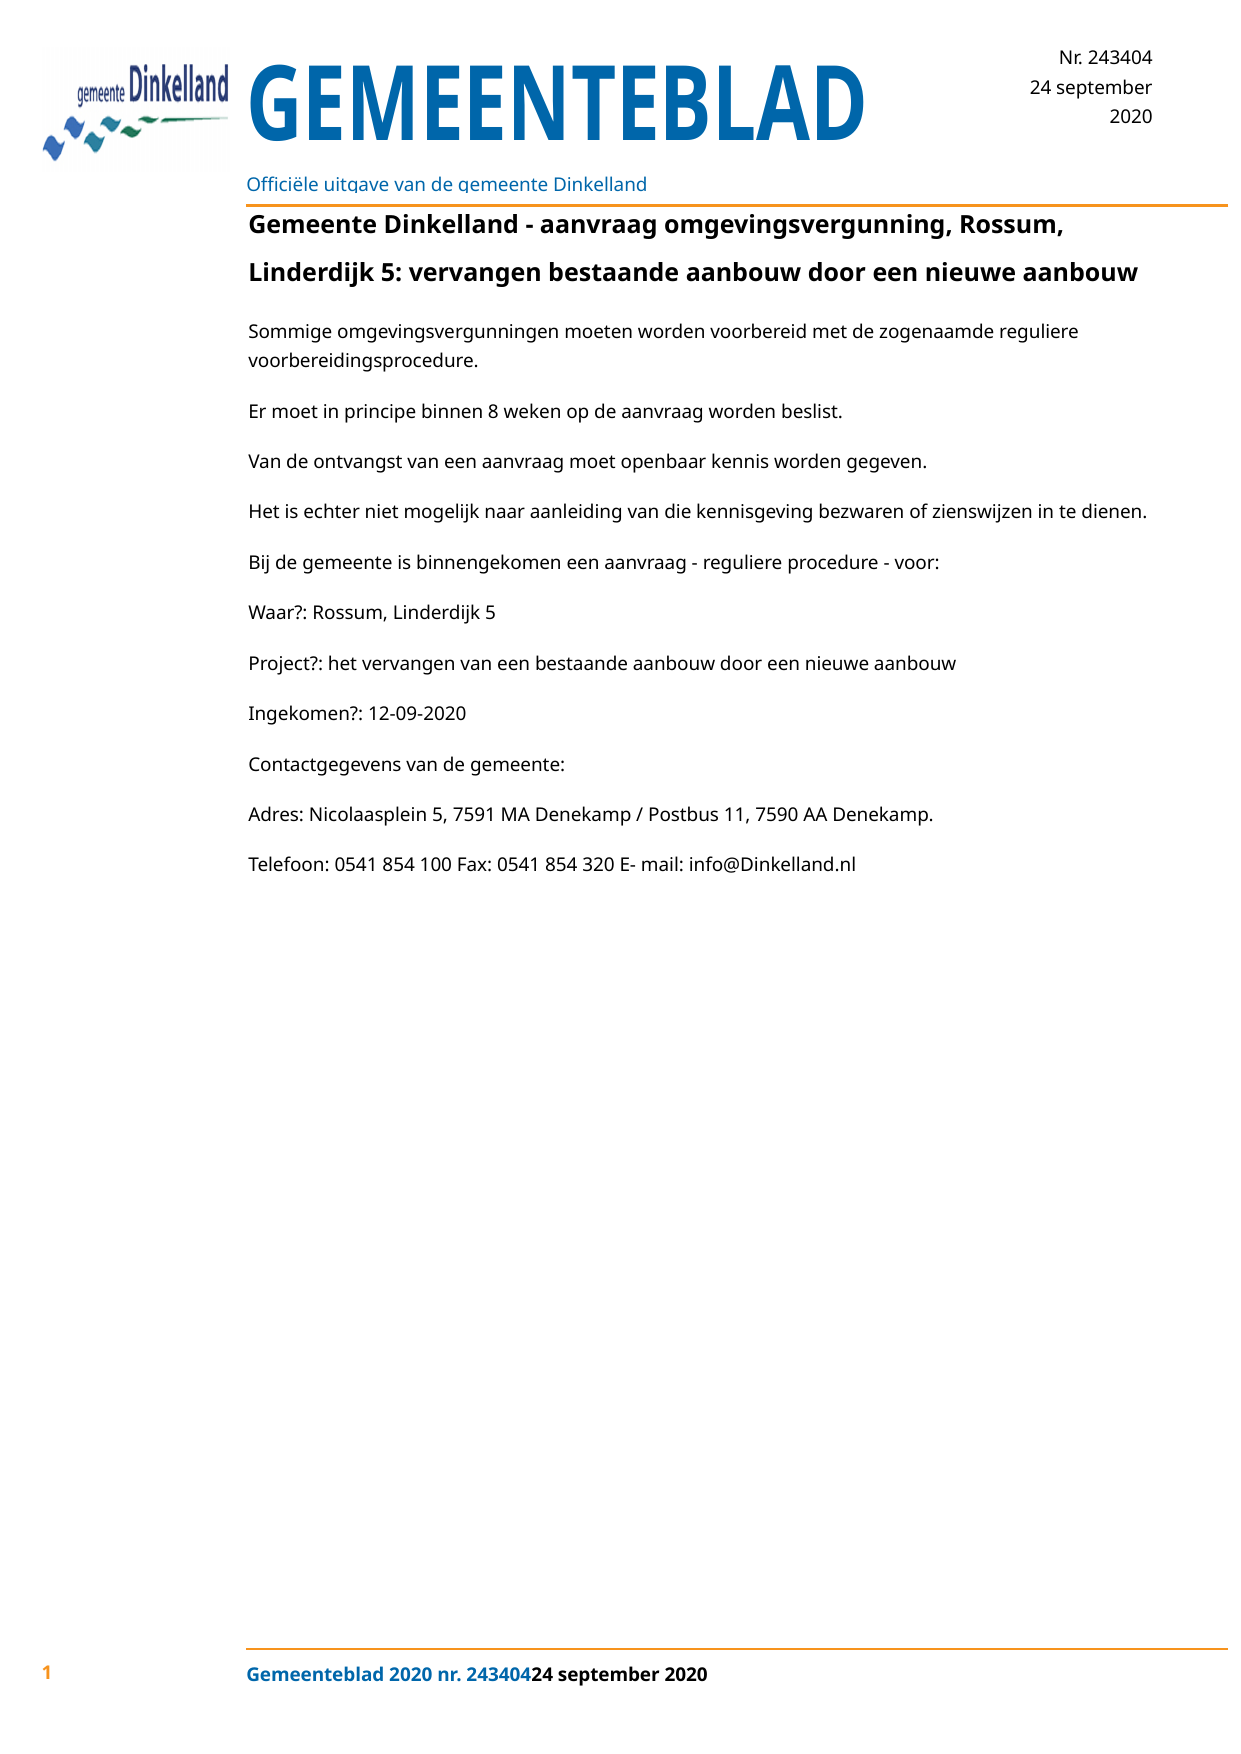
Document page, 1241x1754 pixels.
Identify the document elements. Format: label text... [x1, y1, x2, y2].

text Telefoon: 0541 854 100 Fax: 0541 854 320 E- mail: info@Dinkelland.nl [248, 852, 1152, 877]
text Adres: Nicolaasplein 5, 7591 MA Denekamp / Postbus 11, 7590 AA Denekamp. [248, 801, 1152, 827]
text Waar?: Rossum, Linderdijk 5 [248, 599, 1152, 625]
text Er moet in principe binnen 8 weken op de aanvraag worden beslist. [248, 398, 1152, 424]
text Sommige omgevingsvergunningen moeten worden voorbereid met de zogenaamde reguliere voorbereidingsprocedure. [248, 318, 1152, 373]
text Bij de gemeente is binnengekomen een aanvraag - reguliere procedure - voor: [248, 549, 1152, 575]
text Ingekomen?: 12-09-2020 [248, 700, 1152, 726]
text Gemeente Dinkelland - aanvraag omgevingsvergunning, Rossum, Linderdijk 5: vervangen bestaande aanbouw door een nieuwe aanbouw [248, 207, 1152, 288]
picture [41, 47, 231, 172]
text Van de ontvangst van een aanvraag moet openbaar kennis worden gegeven. [248, 448, 1152, 474]
text Project?: het vervangen van een bestaande aanbouw door een nieuwe aanbouw [248, 650, 1152, 676]
text Het is echter niet mogelijk naar aanleiding van die kennisgeving bezwaren of zienswijzen in te dienen. [248, 499, 1152, 524]
text Contactgegevens van de gemeente: [248, 751, 1152, 777]
